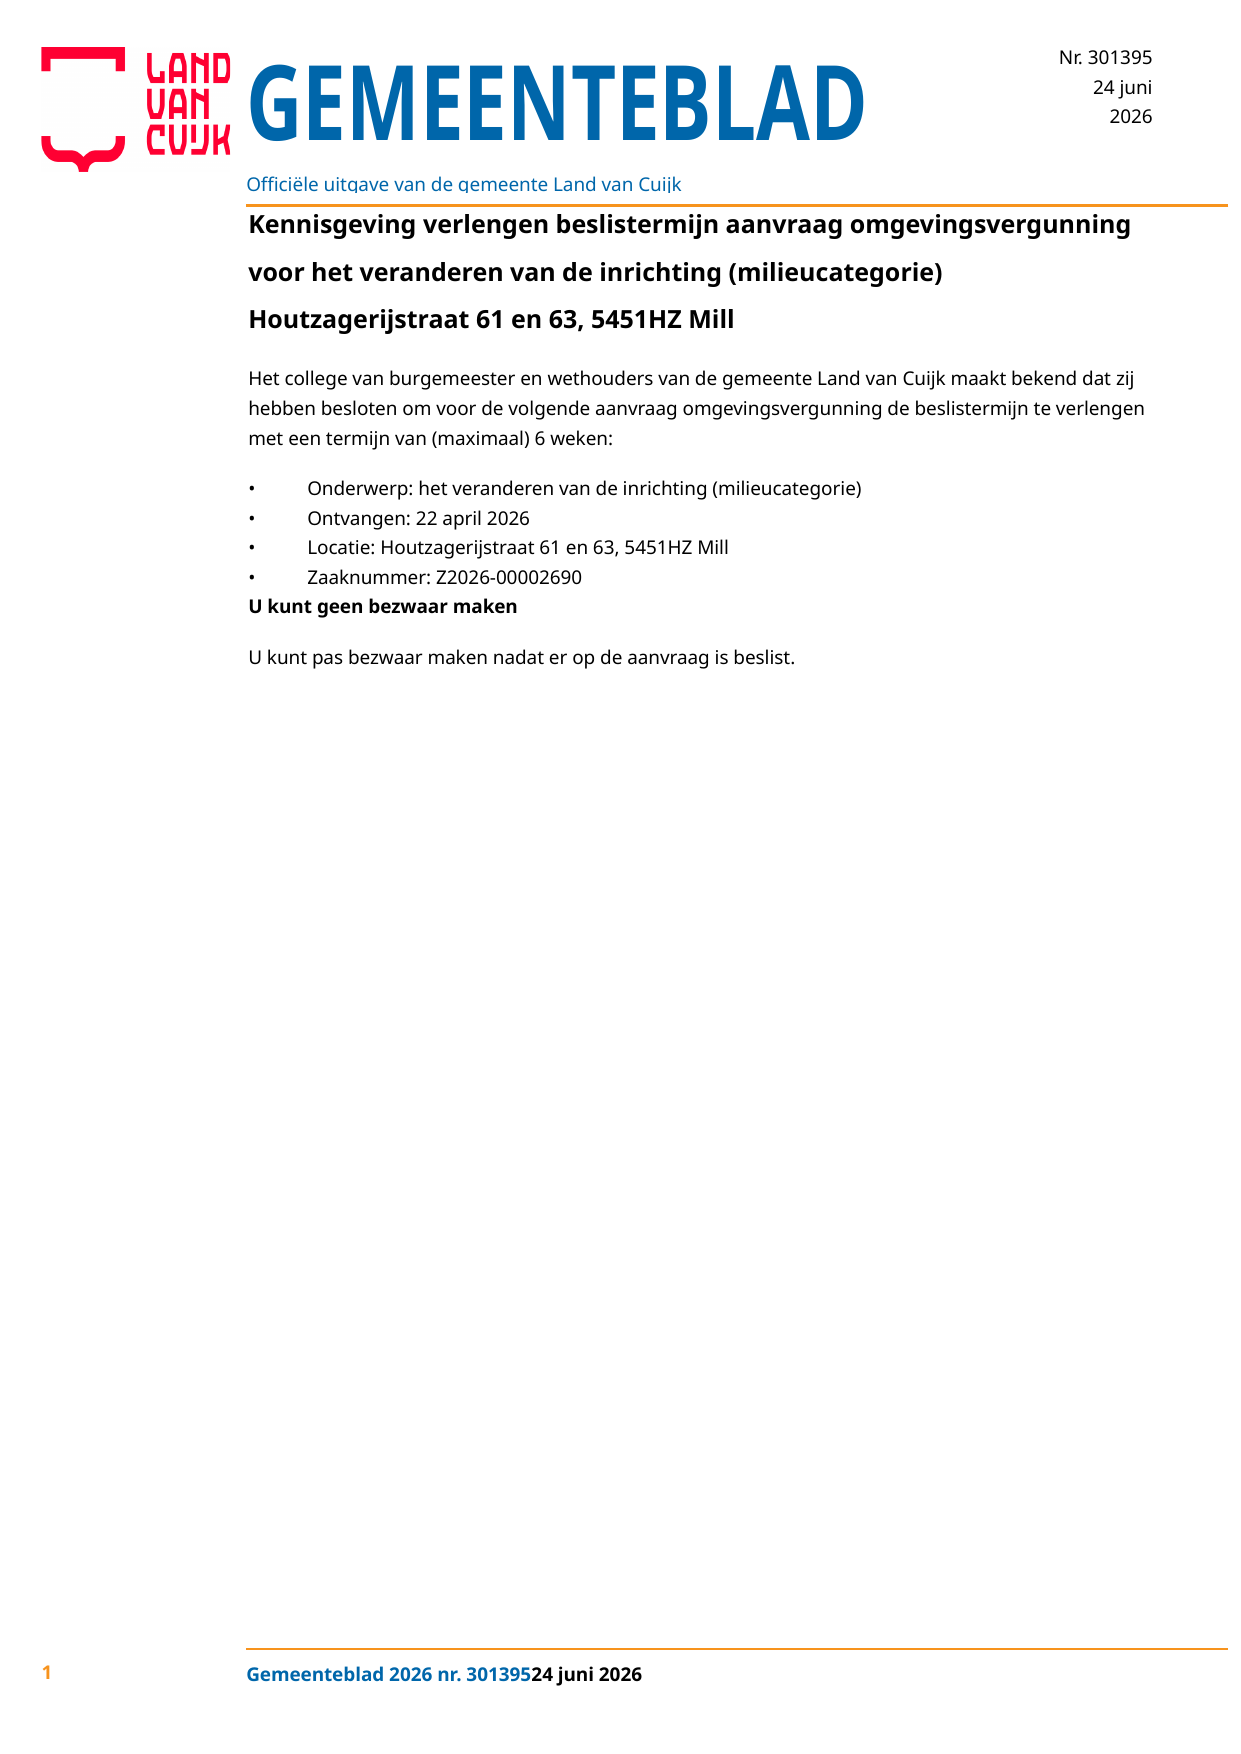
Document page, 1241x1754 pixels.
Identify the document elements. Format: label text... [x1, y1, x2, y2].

text Kennisgeving verlengen beslistermijn aanvraag omgevingsvergunning voor het veranderen van de inrichting (milieucategorie) Houtzagerijstraat 61 en 63, 5451HZ Mill [248, 207, 1152, 336]
list Ontvangen: 22 april 2026 [248, 505, 1152, 530]
list Zaaknummer: Z2026-00002690 [248, 564, 1152, 589]
text U kunt geen bezwaar maken [248, 593, 1152, 619]
list Locatie: Houtzagerijstraat 61 en 63, 5451HZ Mill [248, 534, 1152, 560]
list Onderwerp: het veranderen van de inrichting (milieucategorie) [248, 475, 1152, 501]
text U kunt pas bezwaar maken nadat er op de aanvraag is beslist. [248, 644, 1152, 669]
text Het college van burgemeester en wethouders van de gemeente Land van Cuijk maakt bekend dat zij hebben besloten om voor de volgende aanvraag omgevingsvergunning de beslistermijn te verlengen met een termijn van (maximaal) 6 weken: [248, 366, 1152, 450]
picture [41, 47, 231, 172]
